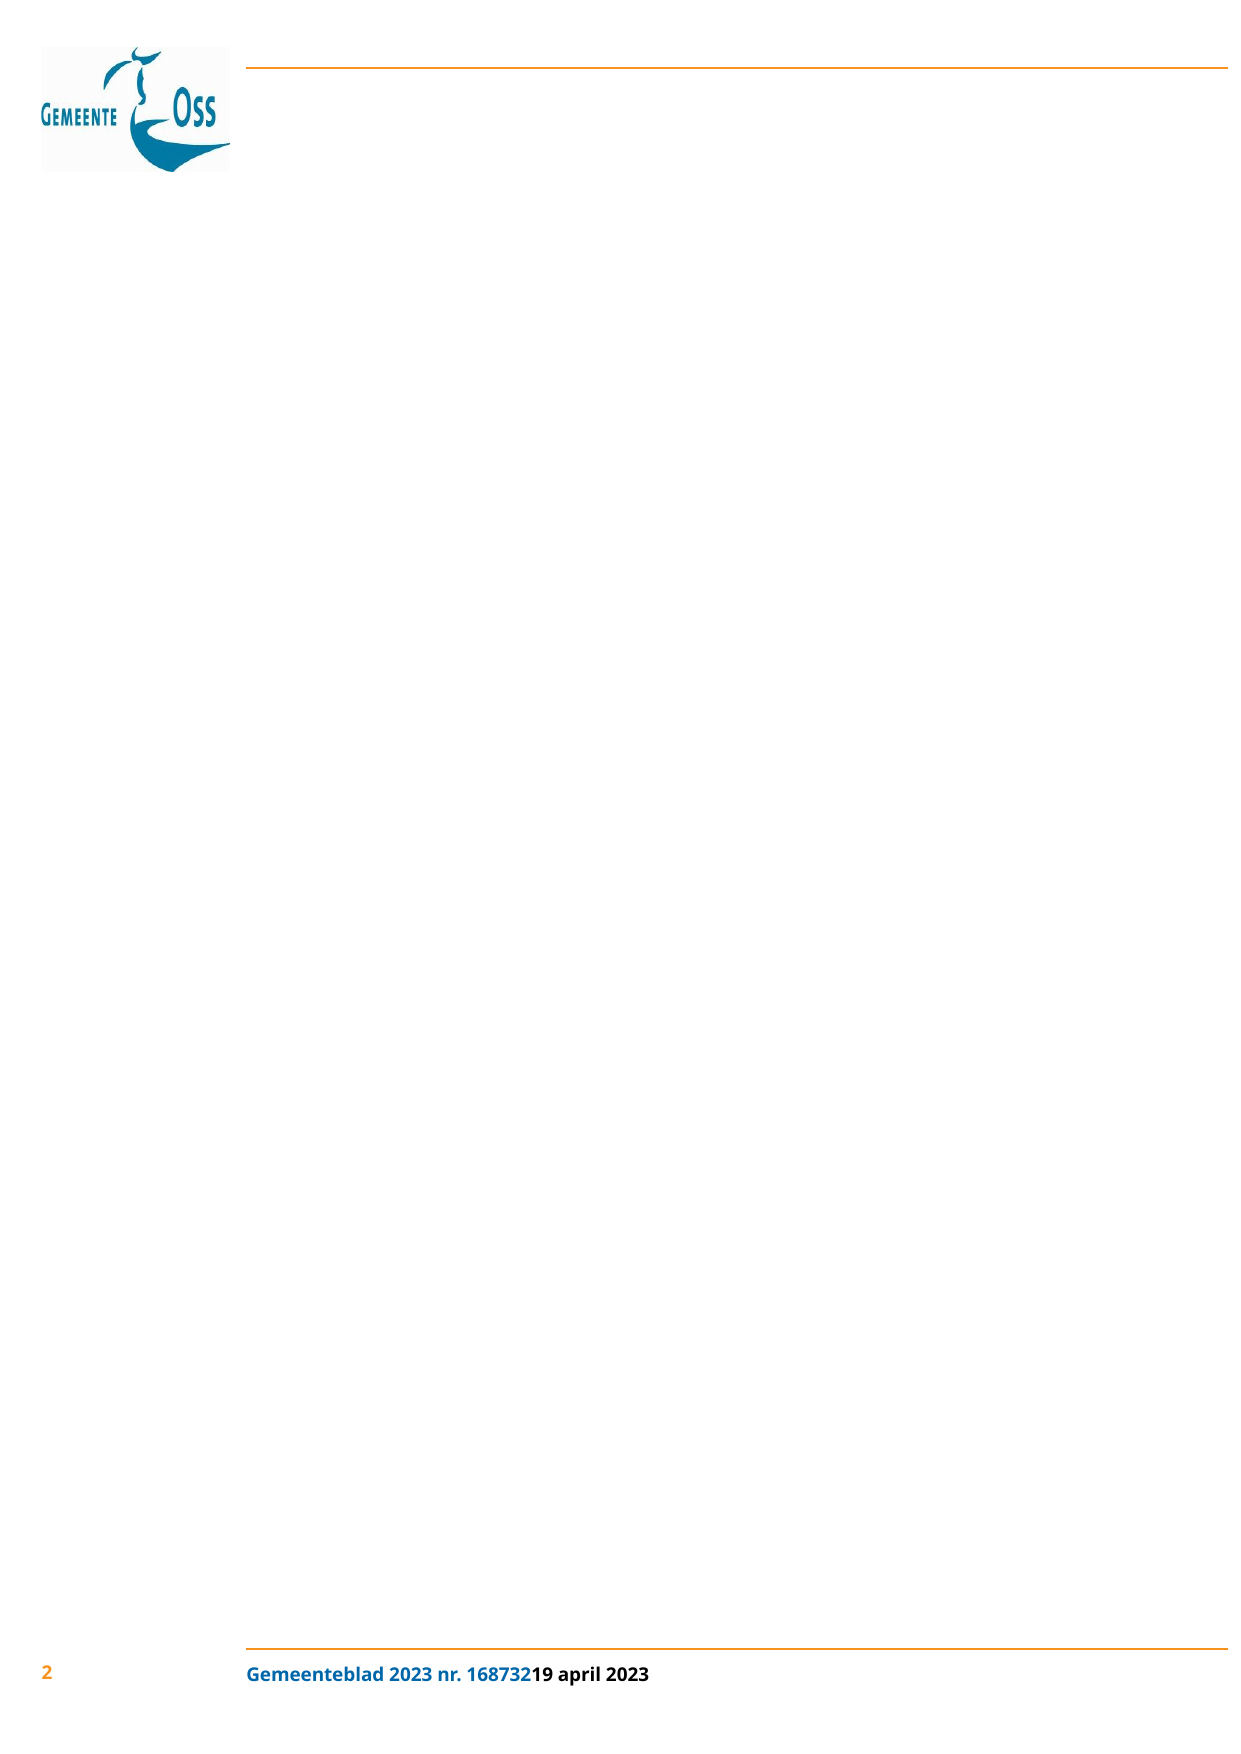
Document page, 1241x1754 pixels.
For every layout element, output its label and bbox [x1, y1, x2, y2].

picture [41, 47, 231, 172]
